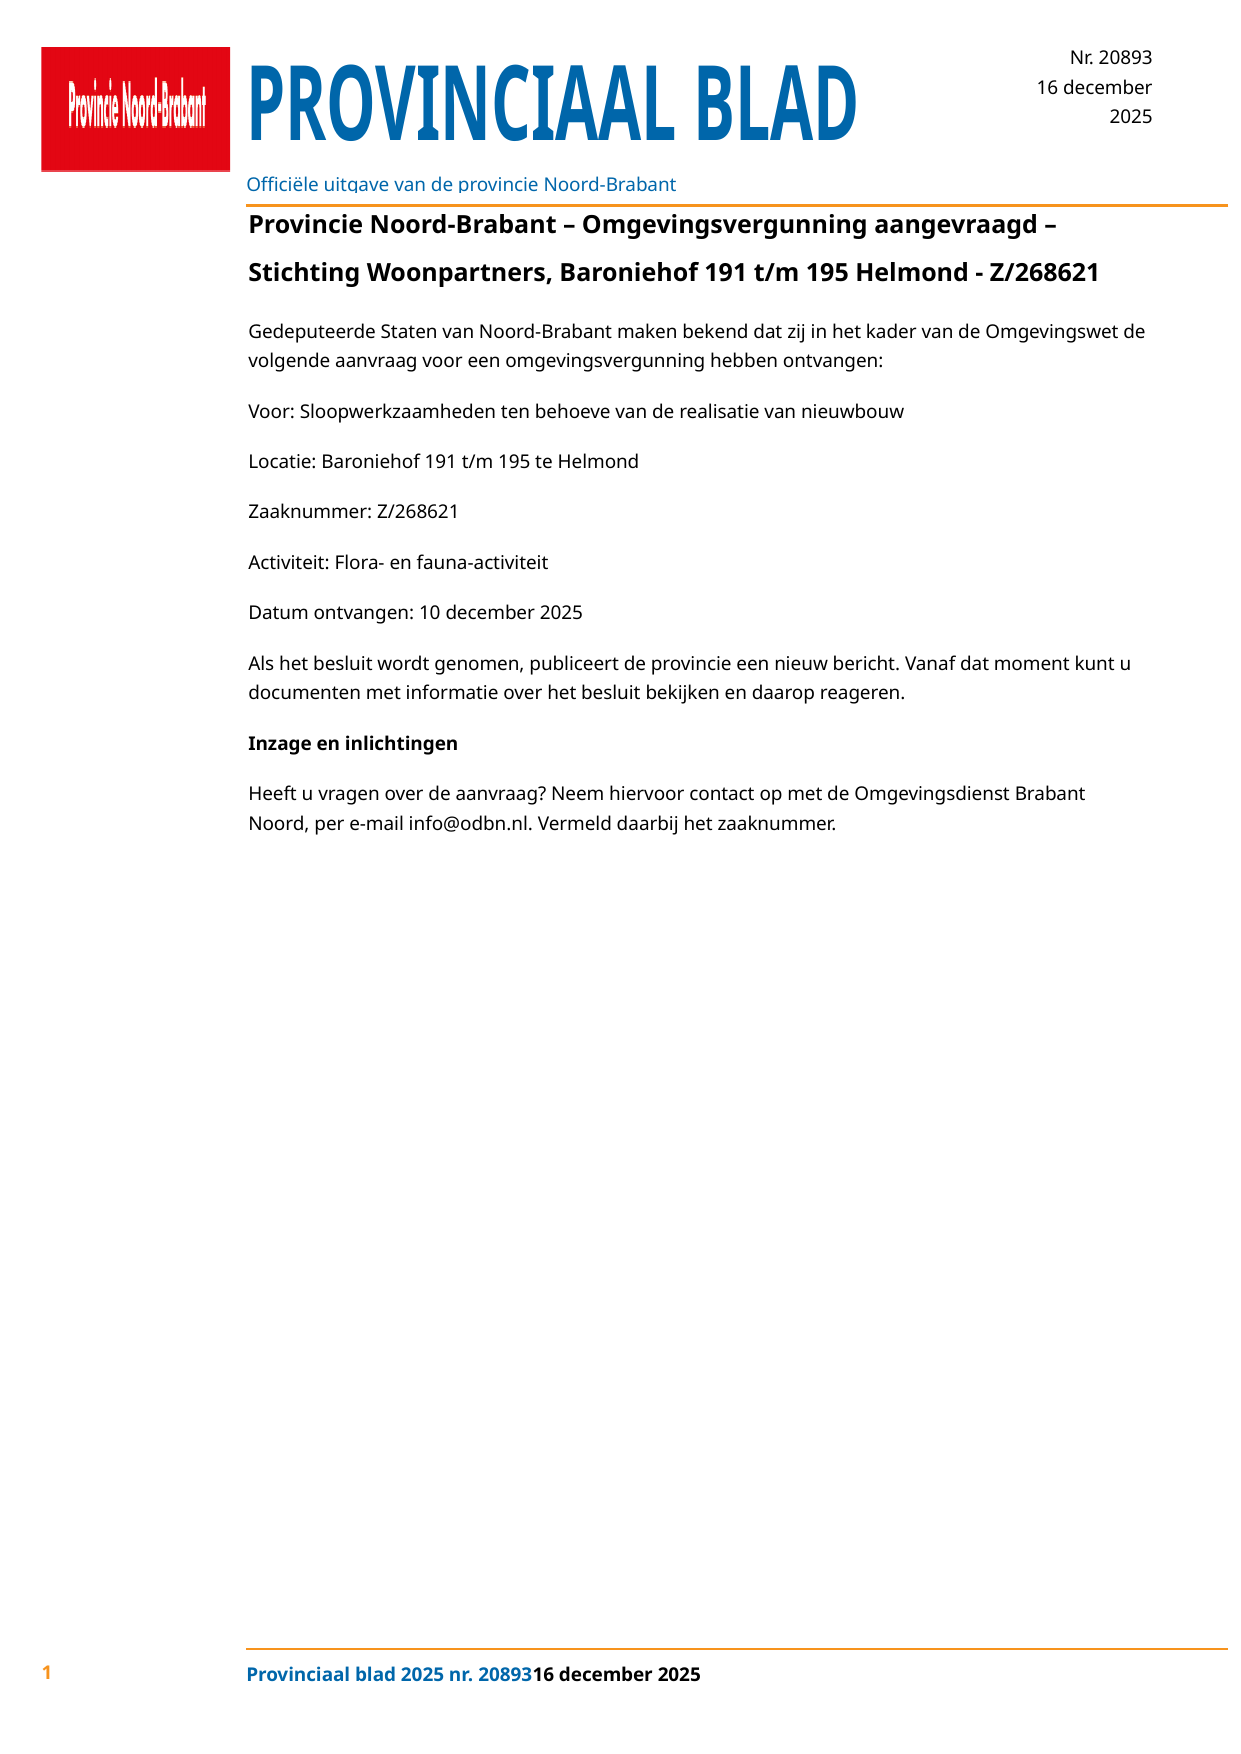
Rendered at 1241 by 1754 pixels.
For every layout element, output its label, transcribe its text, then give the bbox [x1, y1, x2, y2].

text Zaaknummer: Z/268621 [248, 499, 1152, 524]
text Als het besluit wordt genomen, publiceert de provincie een nieuw bericht. Vanaf dat moment kunt u documenten met informatie over het besluit bekijken en daarop reageren. [248, 650, 1152, 705]
picture [41, 47, 231, 172]
text Inzage en inlichtingen [248, 730, 1152, 756]
text Heeft u vragen over de aanvraag? Neem hiervoor contact op met de Omgevingsdienst Brabant Noord, per e-mail info@odbn.nl. Vermeld daarbij het zaaknummer. [248, 780, 1152, 836]
text Activiteit: Flora- en fauna-activiteit [248, 549, 1152, 575]
text Locatie: Baroniehof 191 t/m 195 te Helmond [248, 448, 1152, 474]
text Gedeputeerde Staten van Noord-Brabant maken bekend dat zij in het kader van de Omgevingswet de volgende aanvraag voor een omgevingsvergunning hebben ontvangen: [248, 318, 1152, 373]
text Datum ontvangen: 10 december 2025 [248, 599, 1152, 625]
text Voor: Sloopwerkzaamheden ten behoeve van de realisatie van nieuwbouw [248, 398, 1152, 424]
text Provincie Noord-Brabant – Omgevingsvergunning aangevraagd – Stichting Woonpartners, Baroniehof 191 t/m 195 Helmond - Z/268621 [248, 207, 1152, 288]
